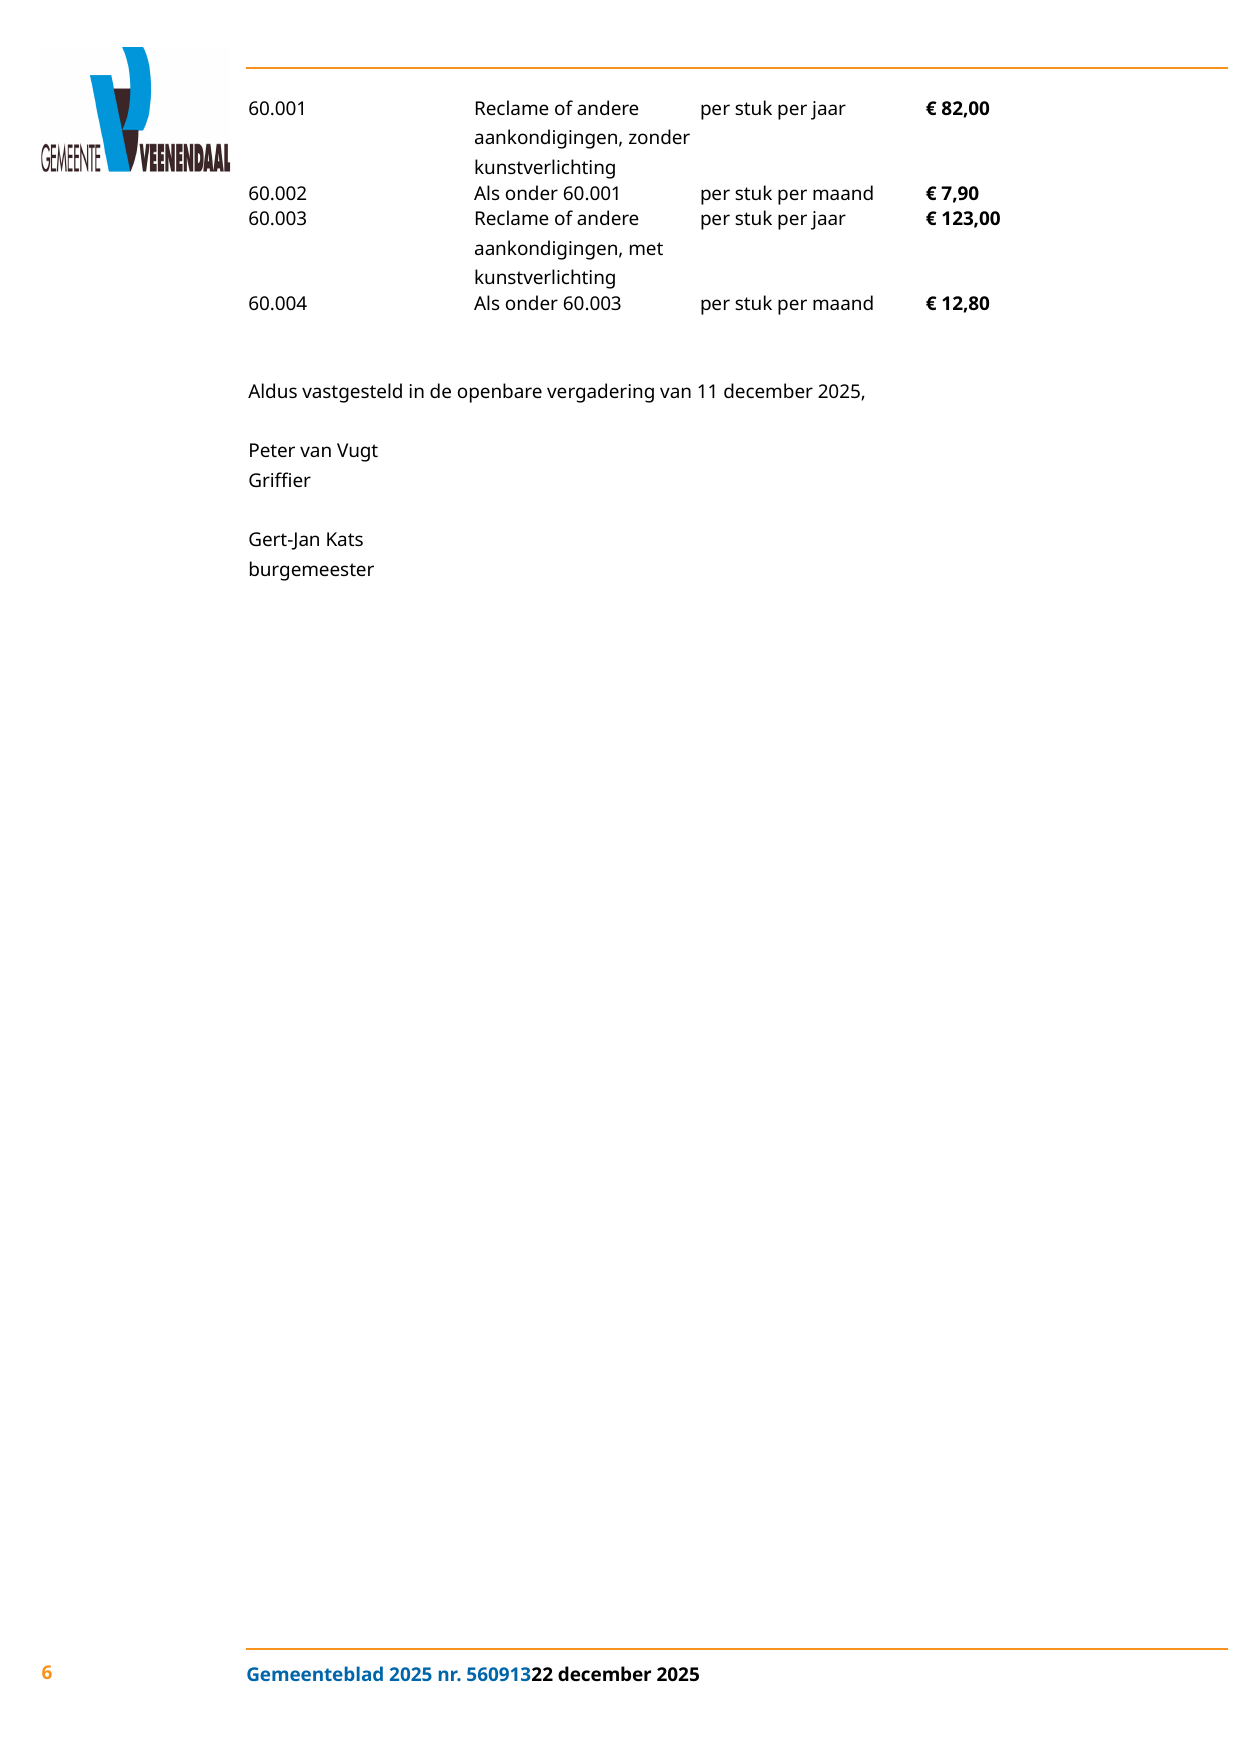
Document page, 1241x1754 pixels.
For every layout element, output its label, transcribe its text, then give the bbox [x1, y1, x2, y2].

table_cell € 7,90 [926, 180, 1152, 205]
table_cell per stuk per jaar [700, 205, 926, 290]
table_cell per stuk per maand [700, 180, 926, 205]
text Peter van Vugt [248, 438, 1152, 463]
table_cell 60.004 [248, 290, 474, 316]
picture [41, 47, 130, 172]
table_cell Als onder 60.001 [474, 180, 700, 205]
picture [123, 47, 231, 172]
table_cell € 12,80 [926, 290, 1152, 316]
text Gert-Jan Kats [248, 526, 1152, 552]
table_cell per stuk per maand [700, 290, 926, 316]
text burgemeester [248, 556, 1152, 582]
text Aldus vastgesteld in de openbare vergadering van 11 december 2025, [248, 378, 1152, 404]
table_cell € 82,00 [926, 95, 1152, 180]
table_cell 60.002 [248, 180, 474, 205]
text Griffier [248, 467, 1152, 493]
table_cell € 123,00 [926, 205, 1152, 290]
table_cell 60.003 [248, 205, 474, 290]
table_cell Reclame of andere aankondigingen, met kunstverlichting [474, 205, 700, 290]
table_cell Reclame of andere aankondigingen, zonder kunstverlichting [474, 95, 700, 180]
table_cell per stuk per jaar [700, 95, 926, 180]
table_cell Als onder 60.003 [474, 290, 700, 316]
table_cell 60.001 [248, 95, 474, 180]
